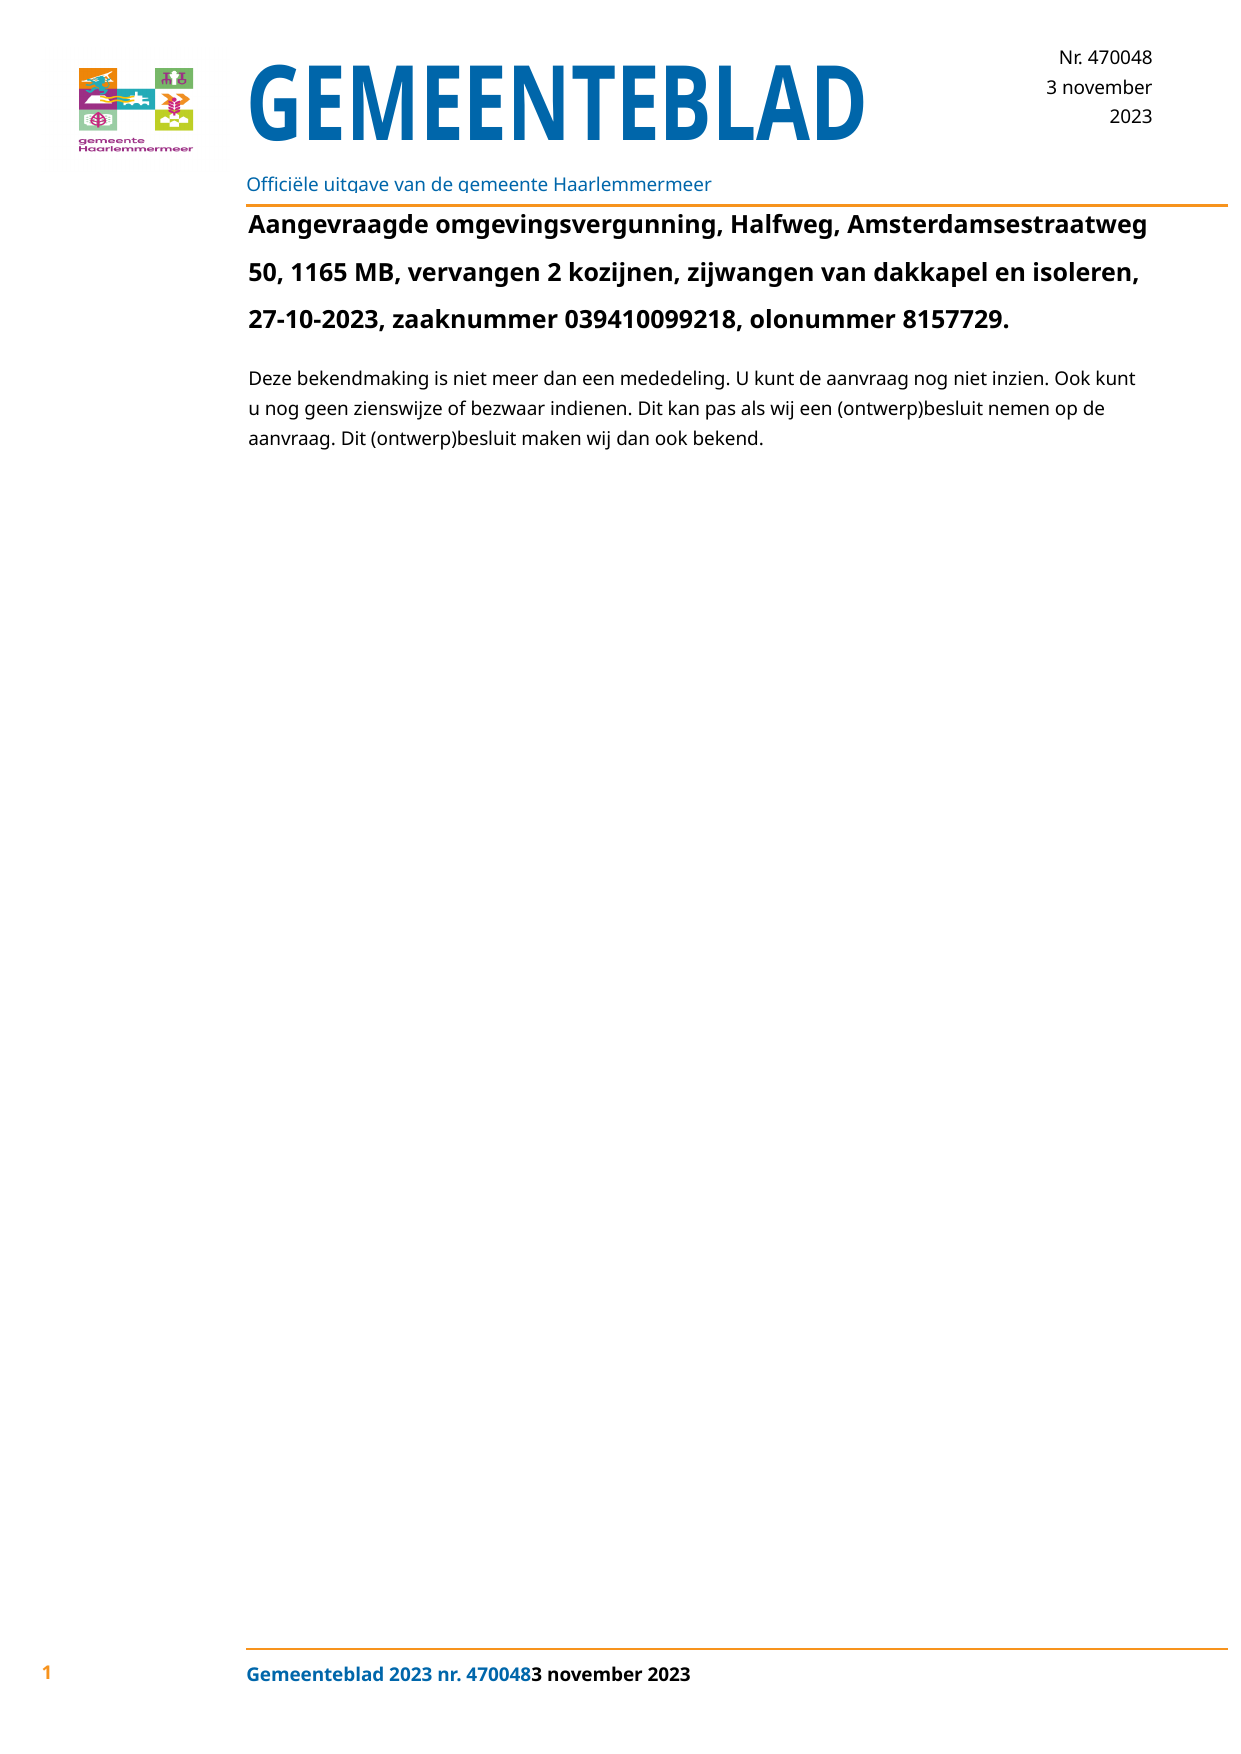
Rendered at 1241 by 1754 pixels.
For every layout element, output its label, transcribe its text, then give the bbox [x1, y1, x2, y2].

text Deze bekendmaking is niet meer dan een mededeling. U kunt de aanvraag nog niet inzien. Ook kunt u nog geen zienswijze of bezwaar indienen. Dit kan pas als wij een (ontwerp)besluit nemen op de aanvraag. Dit (ontwerp)besluit maken wij dan ook bekend. [248, 366, 1152, 450]
picture [41, 47, 231, 172]
text Aangevraagde omgevingsvergunning, Halfweg, Amsterdamsestraatweg 50, 1165 MB, vervangen 2 kozijnen, zijwangen van dakkapel en isoleren, 27-10-2023, zaaknummer 039410099218, olonummer 8157729. [248, 207, 1152, 336]
